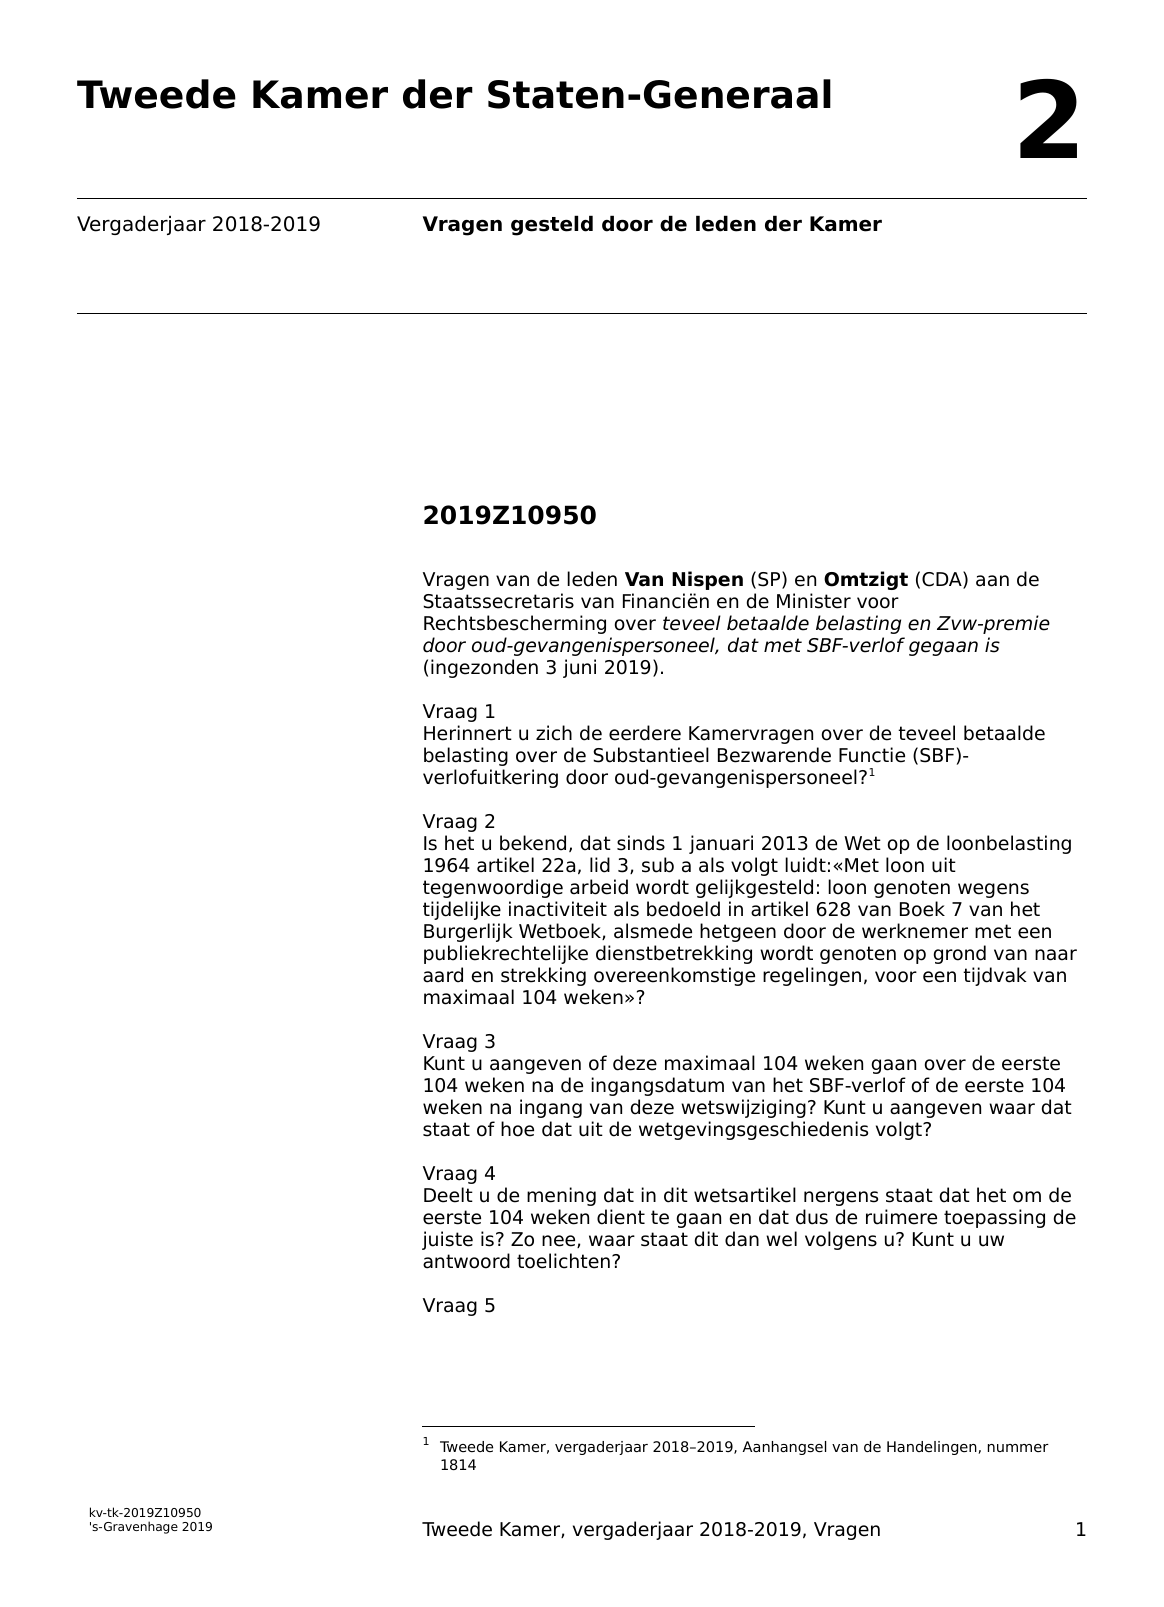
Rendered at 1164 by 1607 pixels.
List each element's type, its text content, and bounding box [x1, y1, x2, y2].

text Herinnert u zich de eerdere Kamervragen over de teveel betaalde belasting over de Substantieel Bezwarende Functie (SBF)-verlofuitkering door oud-gevangenispersoneel? [422, 723, 1087, 789]
text Vraag 5 [422, 1295, 1087, 1317]
text Vraag 3 [422, 1031, 1087, 1053]
text Deelt u de mening dat in dit wetsartikel nergens staat dat het om de eerste 104 weken dient te gaan en dat dus de ruimere toepassing de juiste is? Zo nee, waar staat dit dan wel volgens u? Kunt u uw antwoord toelichten? [422, 1185, 1087, 1273]
text Tweede Kamer, vergaderjaar 2018–2019, Aanhangsel van de Handelingen, nummer 1814 [422, 1435, 1087, 1474]
text 's-Gravenhage 2019 [88, 1520, 323, 1534]
text Is het u bekend, dat sinds 1 januari 2013 de Wet op de loonbelasting 1964 artikel 22a, lid 3, sub a als volgt luidt:«Met loon uit tegenwoordige arbeid wordt gelijkgesteld: loon genoten wegens tijdelijke inactiviteit als bedoeld in artikel 628 van Boek 7 van het Burgerlijk Wetboek, alsmede hetgeen door de werknemer met een publiekrechtelijke dienstbetrekking wordt genoten op grond van naar aard en strekking overeenkomstige regelingen, voor een tijdvak van maximaal 104 weken»? [422, 833, 1087, 1009]
text Vraag 1 [422, 701, 1087, 723]
table_cell Vergaderjaar 2018-2019 [77, 199, 422, 313]
text Vraag 4 [422, 1163, 1087, 1185]
table_header Tweede Kamer der Staten-Generaal [77, 59, 886, 198]
table_header 2 [886, 59, 1087, 198]
table_cell Vragen gesteld door de leden der Kamer [422, 199, 1087, 313]
text Vraag 2 [422, 811, 1087, 833]
text kv-tk-2019Z10950 [88, 1506, 323, 1520]
text Kunt u aangeven of deze maximaal 104 weken gaan over de eerste 104 weken na de ingangsdatum van het SBF-verlof of de eerste 104 weken na ingang van deze wetswijziging? Kunt u aangeven waar dat staat of hoe dat uit de wetgevingsgeschiedenis volgt? [422, 1053, 1087, 1141]
text 2019Z10950 [422, 501, 1087, 531]
text Vragen van de leden Van Nispen (SP) en Omtzigt (CDA) aan de Staatssecretaris van Financiën en de Minister voor Rechtsbescherming over teveel betaalde belasting en Zvw-premie door oud-gevangenispersoneel, dat met SBF-verlof gegaan is (ingezonden 3 juni 2019). [422, 569, 1087, 679]
